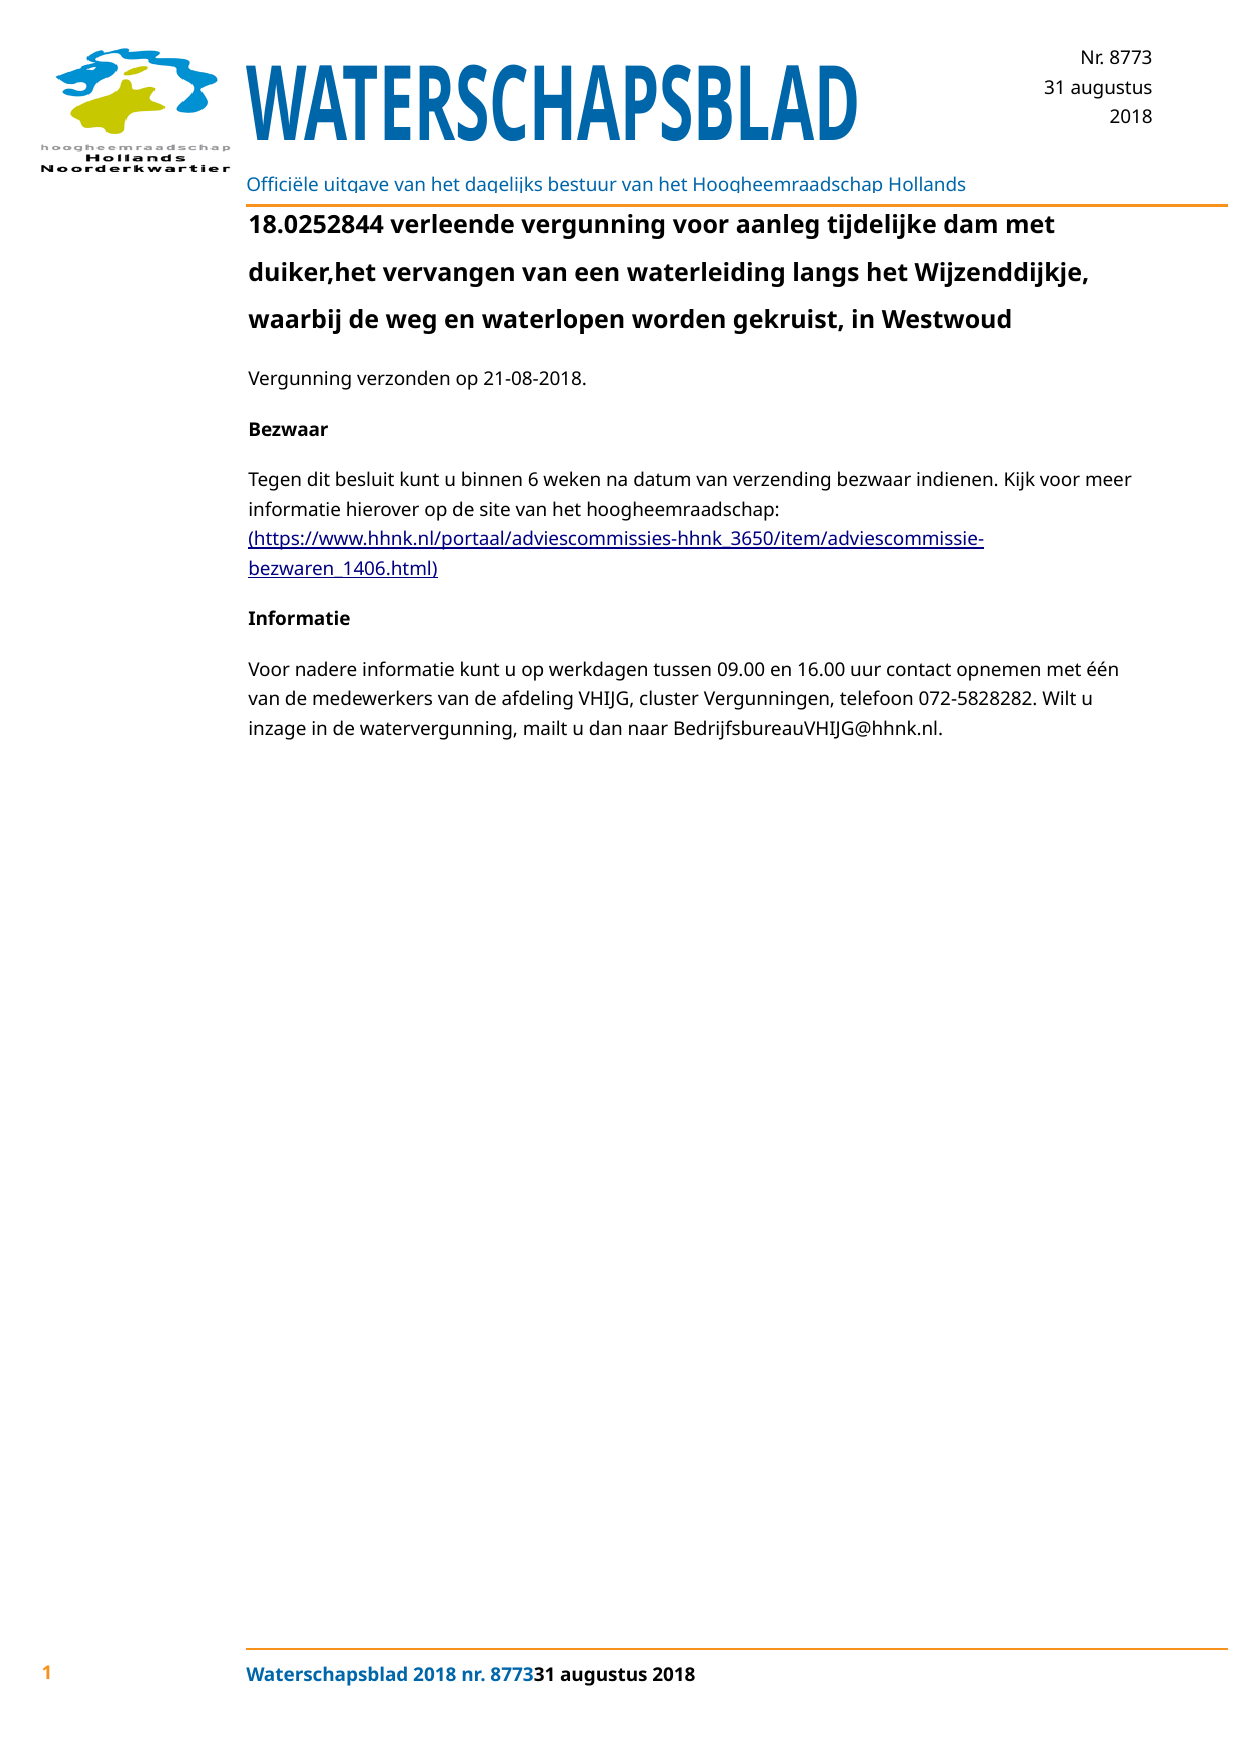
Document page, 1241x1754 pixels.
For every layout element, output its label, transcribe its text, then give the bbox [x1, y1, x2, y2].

text Informatie [248, 606, 1152, 631]
text Tegen dit besluit kunt u binnen 6 weken na datum van verzending bezwaar indienen. Kijk voor meer informatie hierover op de site van het hoogheemraadschap: (https://www.hhnk.nl/portaal/adviescommissies-hhnk_3650/item/adviescommissie-bezwaren_1406.html) [248, 466, 1152, 581]
text Vergunning verzonden op 21-08-2018. [248, 366, 1152, 391]
text 18.0252844 verleende vergunning voor aanleg tijdelijke dam met duiker,het vervangen van een waterleiding langs het Wijzenddijkje, waarbij de weg en waterlopen worden gekruist, in Westwoud [248, 207, 1152, 336]
text Voor nadere informatie kunt u op werkdagen tussen 09.00 en 16.00 uur contact opnemen met één van de medewerkers van de afdeling VHIJG, cluster Vergunningen, telefoon 072-5828282. Wilt u inzage in de watervergunning, mailt u dan naar BedrijfsbureauVHIJG@hhnk.nl. [248, 656, 1152, 741]
text Bezwaar [248, 416, 1152, 442]
picture [41, 47, 231, 172]
